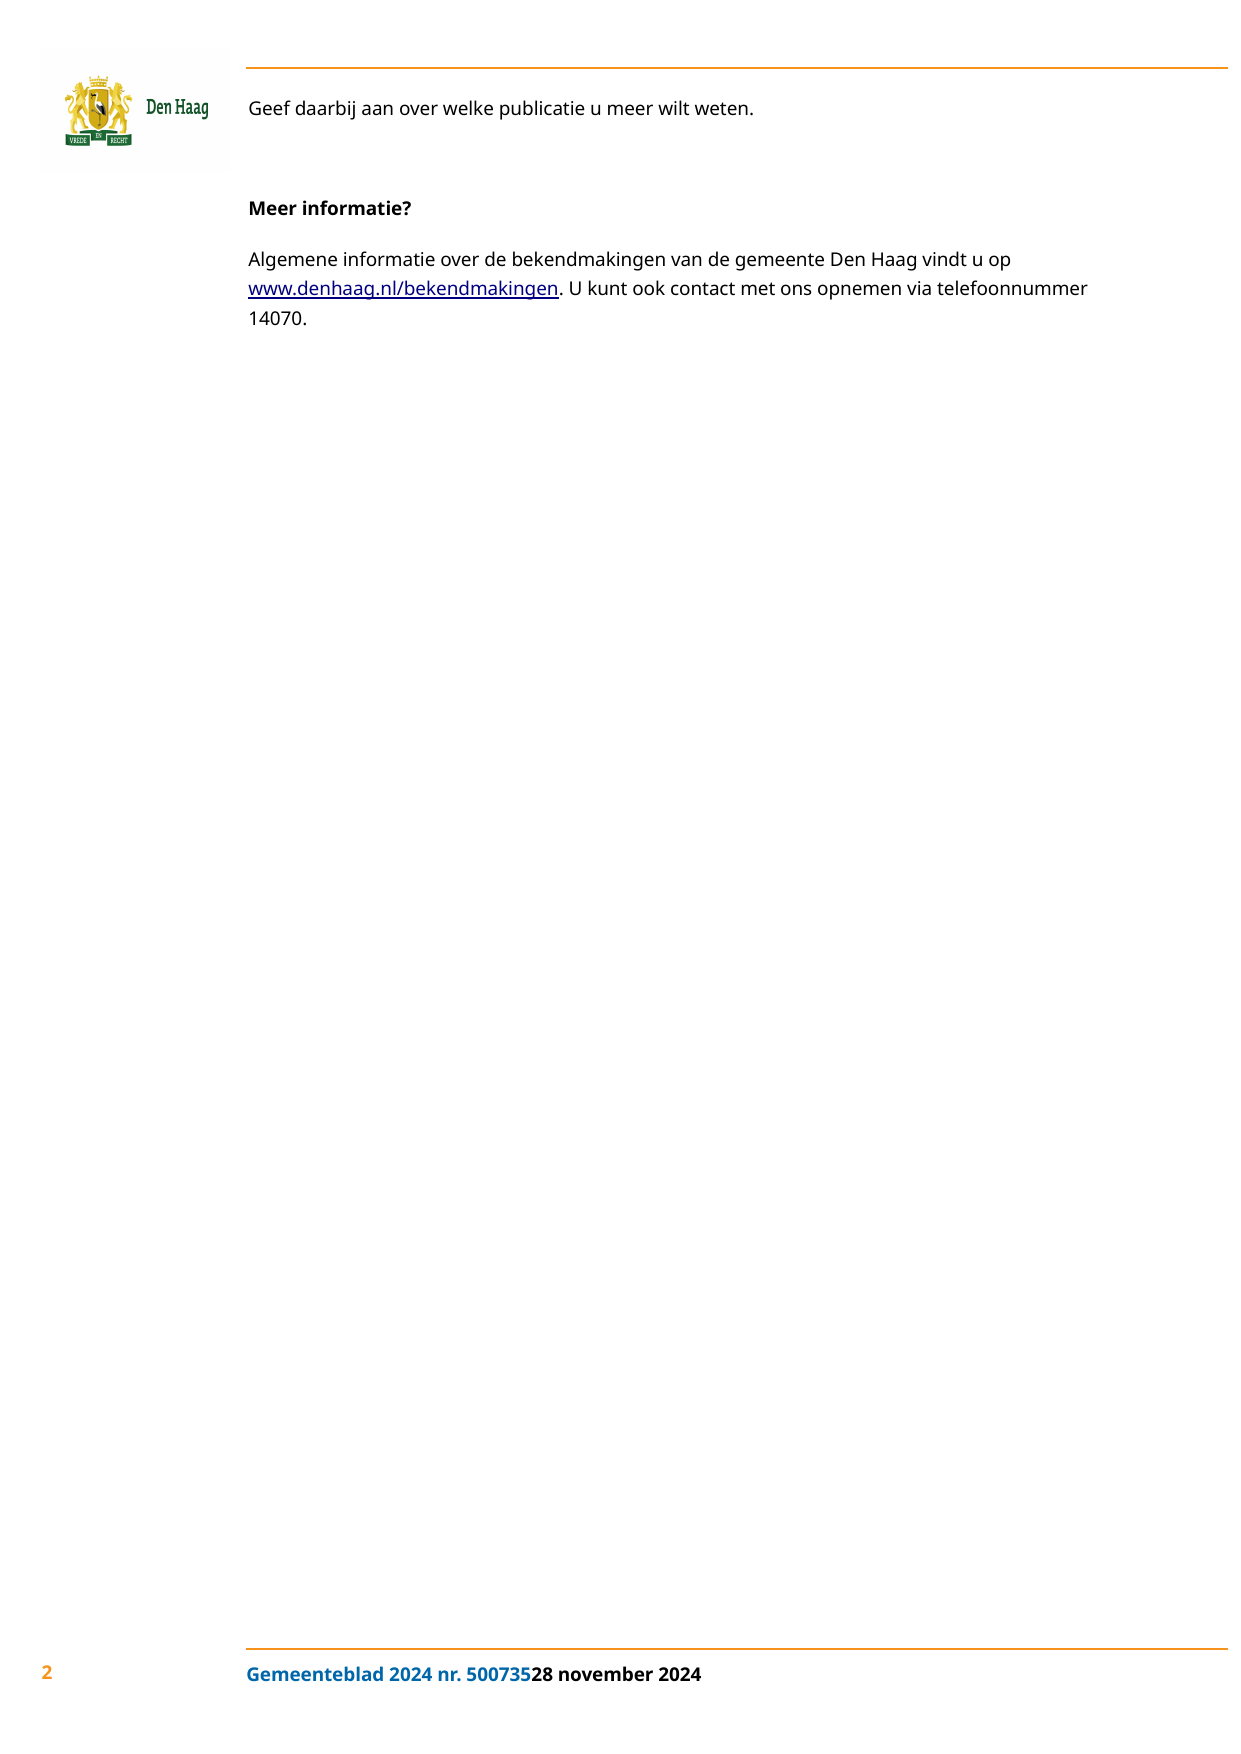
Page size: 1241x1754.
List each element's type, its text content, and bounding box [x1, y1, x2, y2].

text Geef daarbij aan over welke publicatie u meer wilt weten. [248, 95, 1152, 121]
text Meer informatie? [248, 196, 1152, 221]
picture [41, 47, 231, 172]
text Algemene informatie over de bekendmakingen van de gemeente Den Haag vindt u op www.denhaag.nl/bekendmakingen. U kunt ook contact met ons opnemen via telefoonnummer 14070. [248, 246, 1152, 331]
